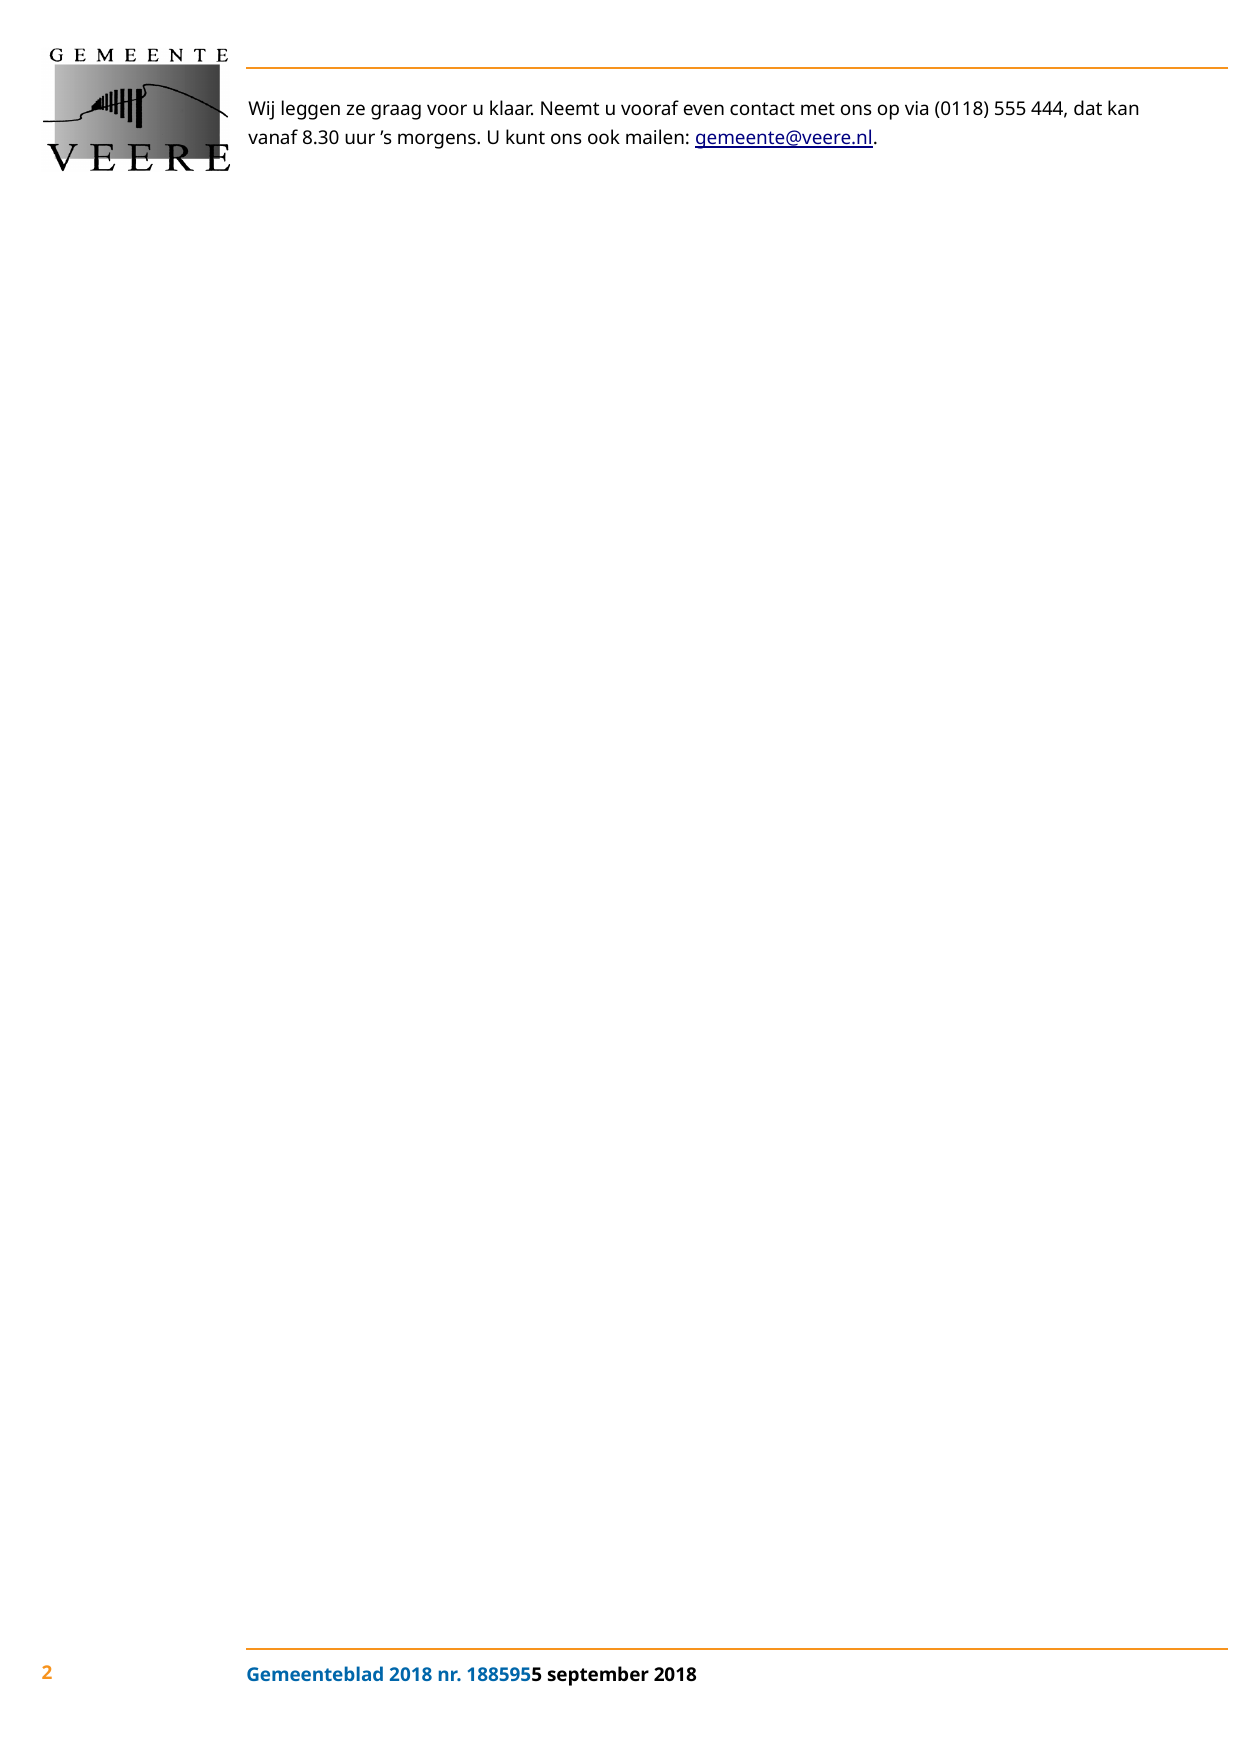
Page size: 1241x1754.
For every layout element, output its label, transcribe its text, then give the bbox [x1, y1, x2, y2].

picture [41, 47, 231, 172]
text Wij leggen ze graag voor u klaar. Neemt u vooraf even contact met ons op via (0118) 555 444, dat kan vanaf 8.30 uur ’s morgens. U kunt ons ook mailen: gemeente@veere.nl. [248, 95, 1152, 150]
